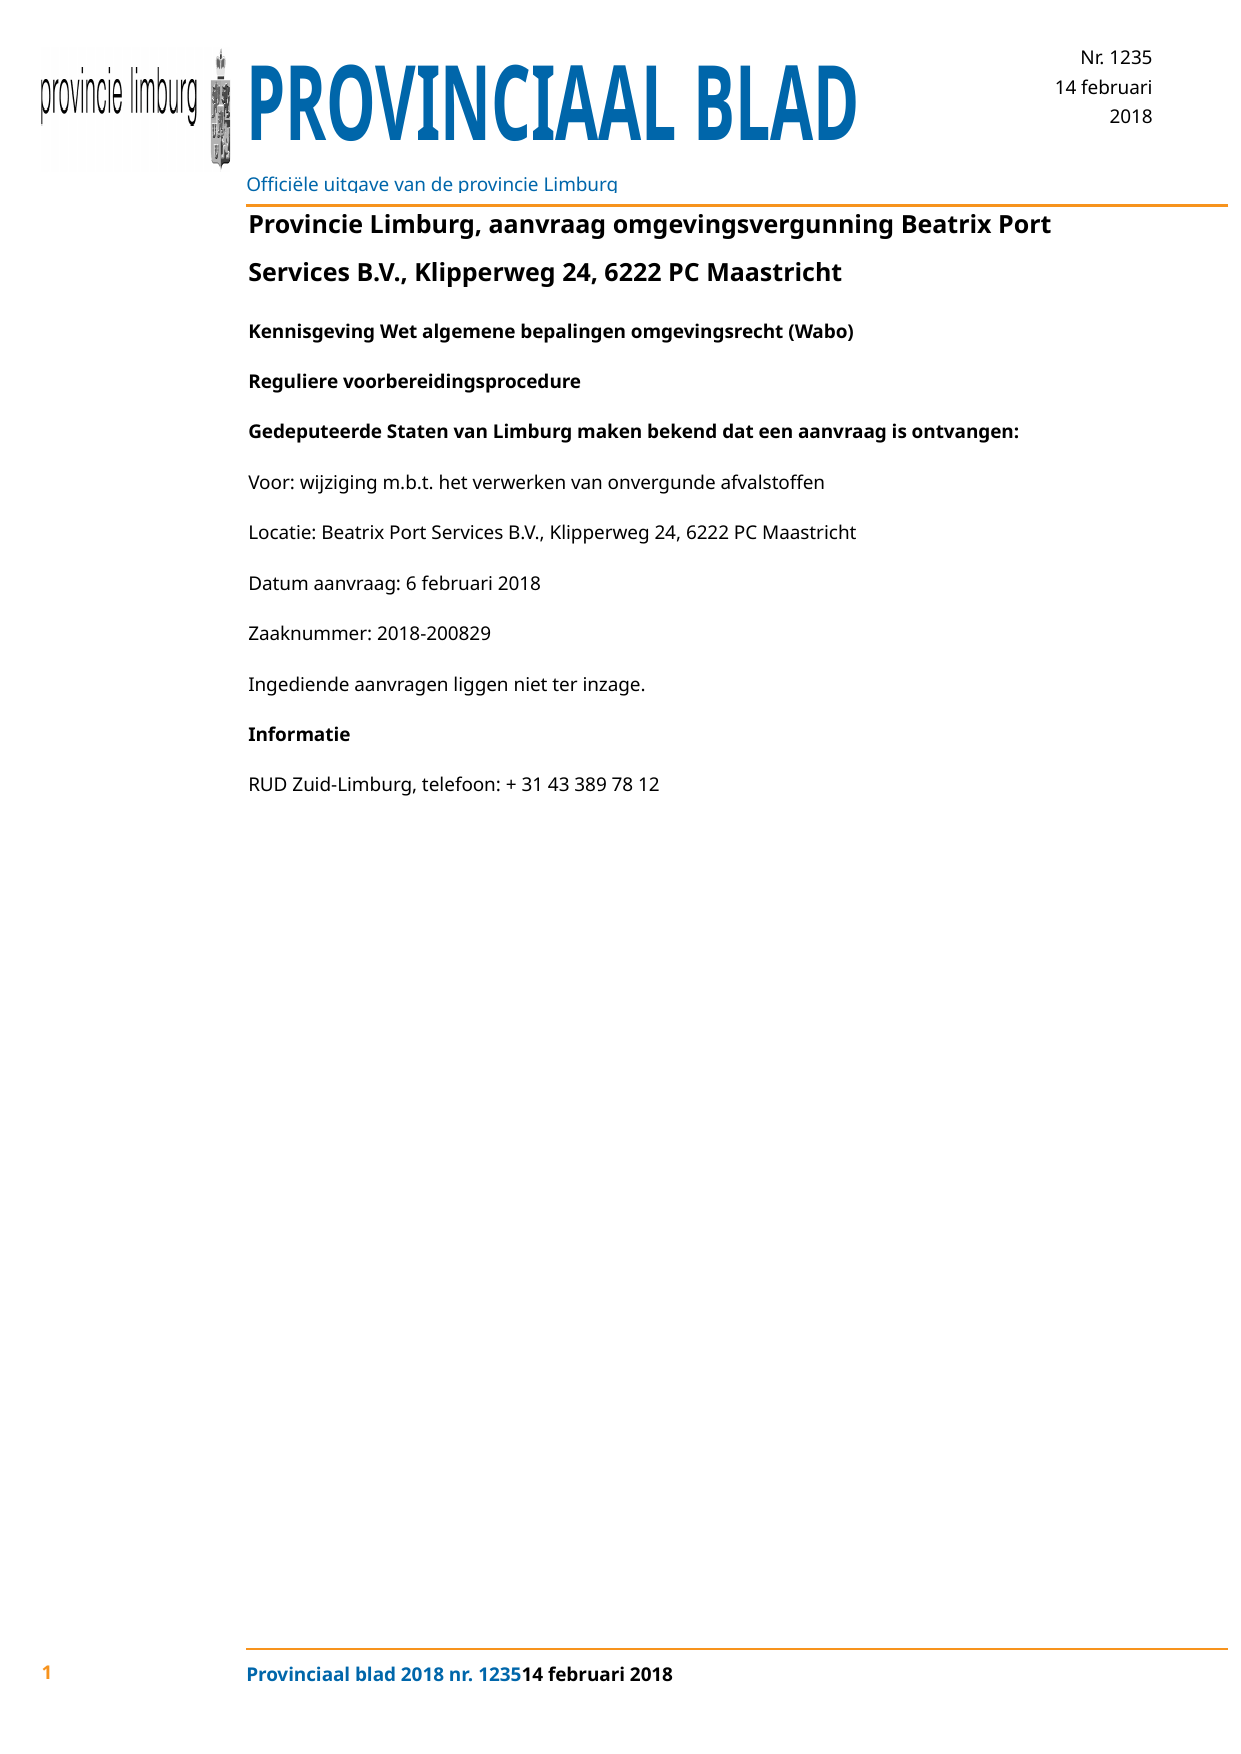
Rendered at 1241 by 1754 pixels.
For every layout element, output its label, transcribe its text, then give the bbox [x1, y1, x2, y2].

text Locatie: Beatrix Port Services B.V., Klipperweg 24, 6222 PC Maastricht [248, 519, 1152, 545]
text Gedeputeerde Staten van Limburg maken bekend dat een aanvraag is ontvangen: [248, 419, 1152, 444]
picture [41, 47, 231, 172]
text Voor: wijziging m.b.t. het verwerken van onvergunde afvalstoffen [248, 469, 1152, 495]
text Informatie [248, 721, 1152, 747]
text Datum aanvraag: 6 februari 2018 [248, 570, 1152, 596]
text Provincie Limburg, aanvraag omgevingsvergunning Beatrix Port Services B.V., Klipperweg 24, 6222 PC Maastricht [248, 207, 1152, 288]
text Reguliere voorbereidingsprocedure [248, 368, 1152, 394]
text RUD Zuid-Limburg, telefoon: + 31 43 389 78 12 [248, 772, 1152, 797]
text Ingediende aanvragen liggen niet ter inzage. [248, 671, 1152, 697]
text Kennisgeving Wet algemene bepalingen omgevingsrecht (Wabo) [248, 318, 1152, 344]
text Zaaknummer: 2018-200829 [248, 620, 1152, 646]
